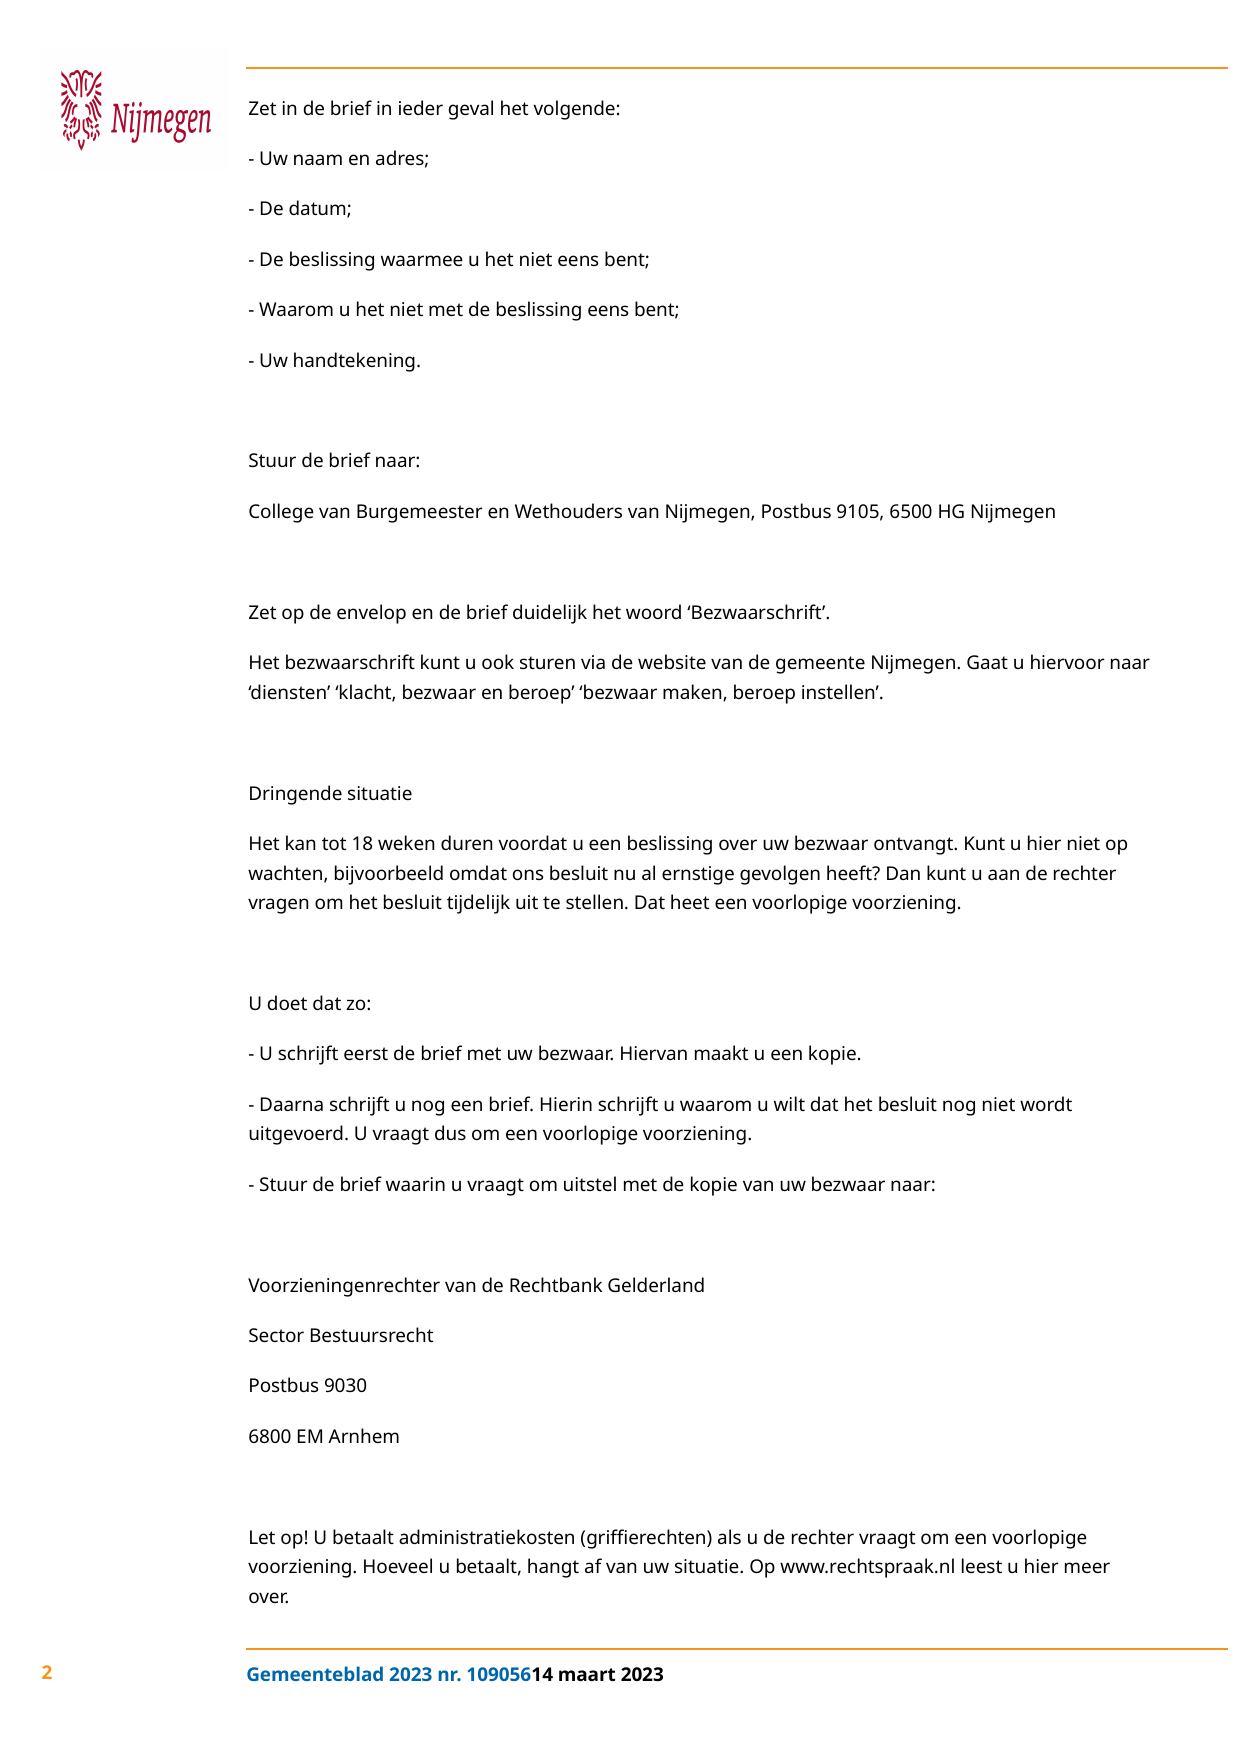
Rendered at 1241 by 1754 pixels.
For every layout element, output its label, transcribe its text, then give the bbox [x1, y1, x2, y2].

text Sector Bestuursrecht [248, 1322, 1152, 1348]
text Postbus 9030 [248, 1373, 1152, 1398]
text - Daarna schrijft u nog een brief. Hierin schrijft u waarom u wilt dat het besluit nog niet wordt uitgevoerd. U vraagt dus om een voorlopige voorziening. [248, 1091, 1152, 1146]
text Voorzieningenrechter van de Rechtbank Gelderland [248, 1272, 1152, 1298]
text Zet op de envelop en de brief duidelijk het woord ‘Bezwaarschrift’. [248, 599, 1152, 625]
text U doet dat zo: [248, 990, 1152, 1016]
text Dringende situatie [248, 780, 1152, 806]
text College van Burgemeester en Wethouders van Nijmegen, Postbus 9105, 6500 HG Nijmegen [248, 498, 1152, 524]
text Het kan tot 18 weken duren voordat u een beslissing over uw bezwaar ontvangt. Kunt u hier niet op wachten, bijvoorbeeld omdat ons besluit nu al ernstige gevolgen heeft? Dan kunt u aan de rechter vragen om het besluit tijdelijk uit te stellen. Dat heet een voorlopige voorziening. [248, 830, 1152, 915]
text Let op! U betaalt administratiekosten (griffierechten) als u de rechter vraagt om een voorlopige voorziening. Hoeveel u betaalt, hangt af van uw situatie. Op www.rechtspraak.nl leest u hier meer over. [248, 1524, 1152, 1609]
text - U schrijft eerst de brief met uw bezwaar. Hiervan maakt u een kopie. [248, 1041, 1152, 1066]
text - De datum; [248, 196, 1152, 221]
text - Waarom u het niet met de beslissing eens bent; [248, 296, 1152, 322]
text 6800 EM Arnhem [248, 1423, 1152, 1449]
text Stuur de brief naar: [248, 448, 1152, 473]
picture [41, 47, 231, 172]
text Zet in de brief in ieder geval het volgende: [248, 95, 1152, 121]
text - Uw naam en adres; [248, 145, 1152, 171]
text - De beslissing waarmee u het niet eens bent; [248, 246, 1152, 272]
text Het bezwaarschrift kunt u ook sturen via de website van de gemeente Nijmegen. Gaat u hiervoor naar ‘diensten’ ‘klacht, bezwaar en beroep’ ‘bezwaar maken, beroep instellen’. [248, 649, 1152, 705]
text - Stuur de brief waarin u vraagt om uitstel met de kopie van uw bezwaar naar: [248, 1171, 1152, 1197]
text - Uw handtekening. [248, 347, 1152, 373]
